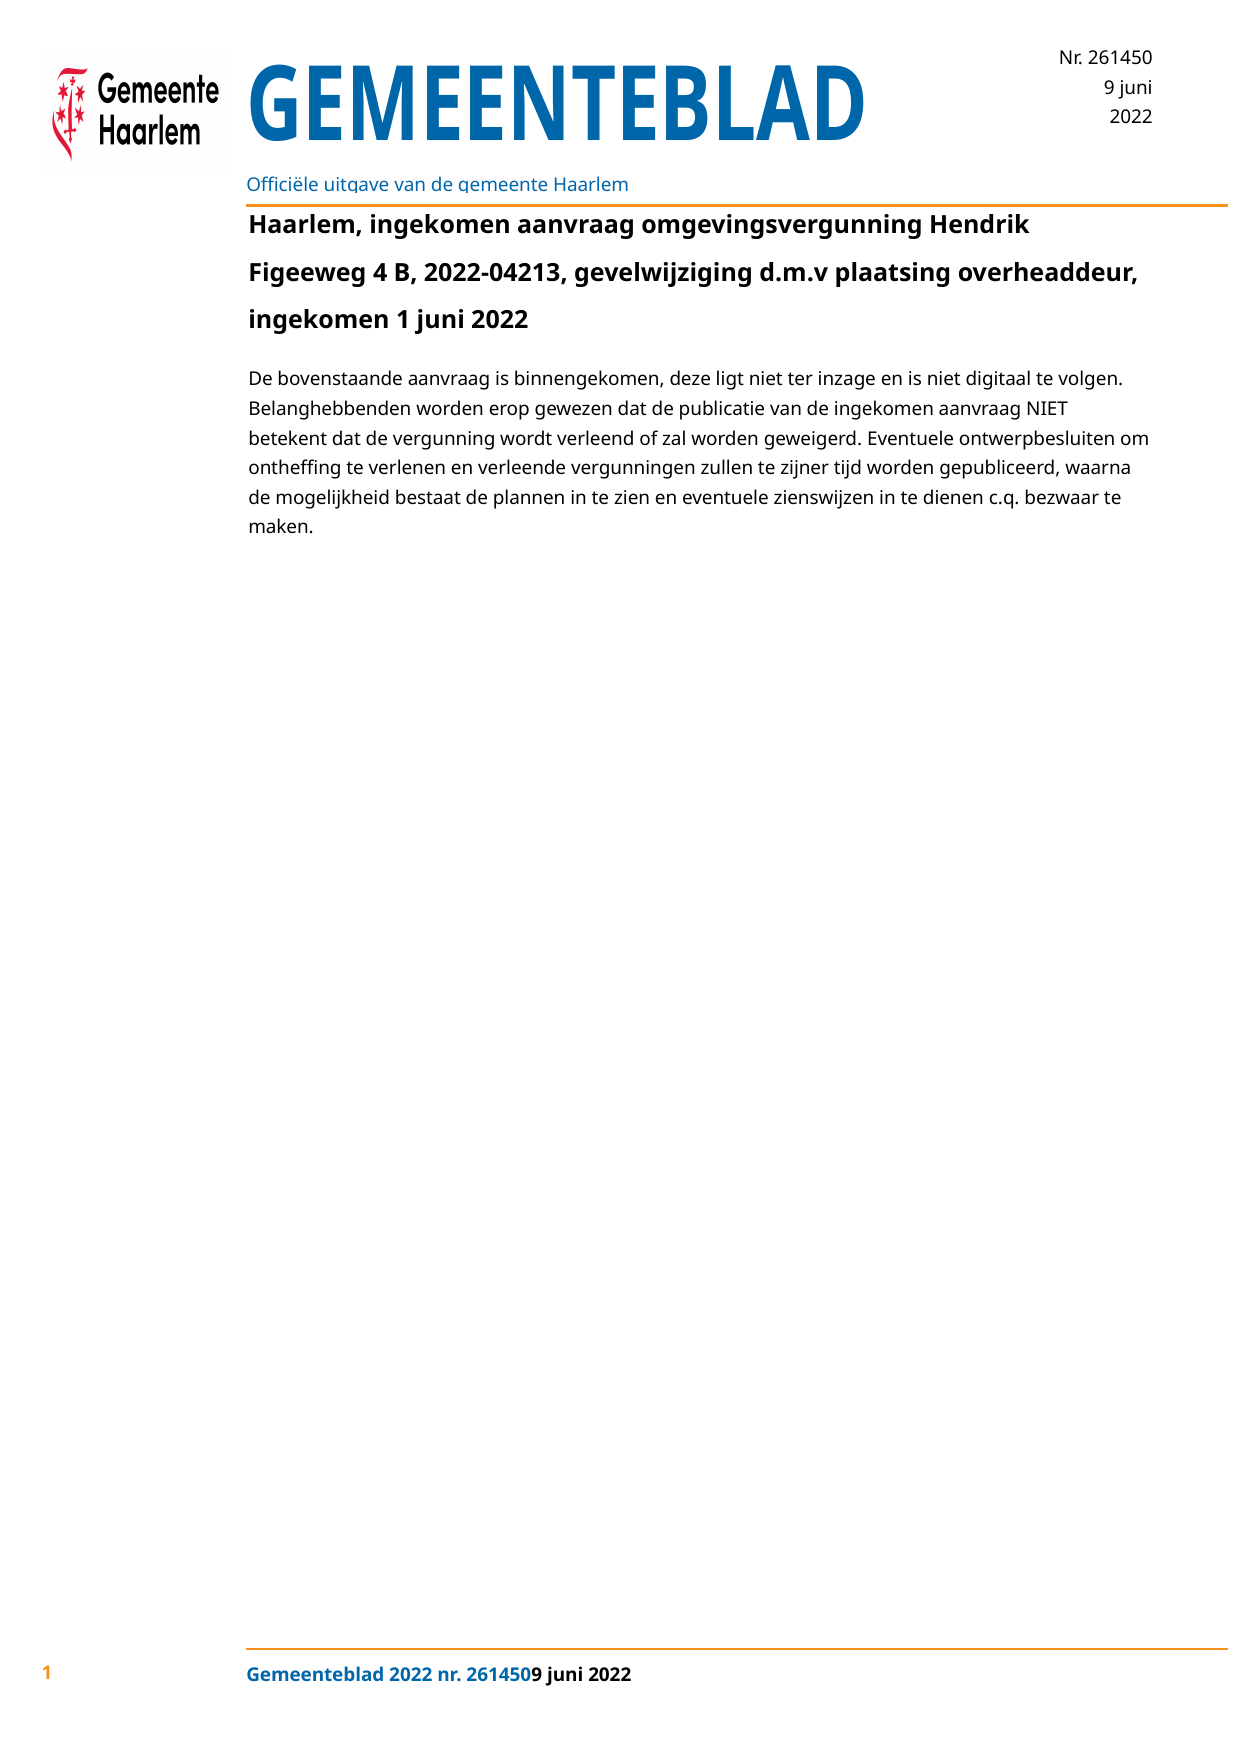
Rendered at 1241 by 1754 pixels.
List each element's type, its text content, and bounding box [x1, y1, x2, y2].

text De bovenstaande aanvraag is binnengekomen, deze ligt niet ter inzage en is niet digitaal te volgen. Belanghebbenden worden erop gewezen dat de publicatie van de ingekomen aanvraag NIET betekent dat de vergunning wordt verleend of zal worden geweigerd. Eventuele ontwerpbesluiten om ontheffing te verlenen en verleende vergunningen zullen te zijner tijd worden gepubliceerd, waarna de mogelijkheid bestaat de plannen in te zien en eventuele zienswijzen in te dienen c.q. bezwaar te maken. [248, 366, 1152, 539]
text Haarlem, ingekomen aanvraag omgevingsvergunning Hendrik Figeeweg 4 B, 2022-04213, gevelwijziging d.m.v plaatsing overheaddeur, ingekomen 1 juni 2022 [248, 207, 1152, 336]
picture [41, 47, 231, 172]
